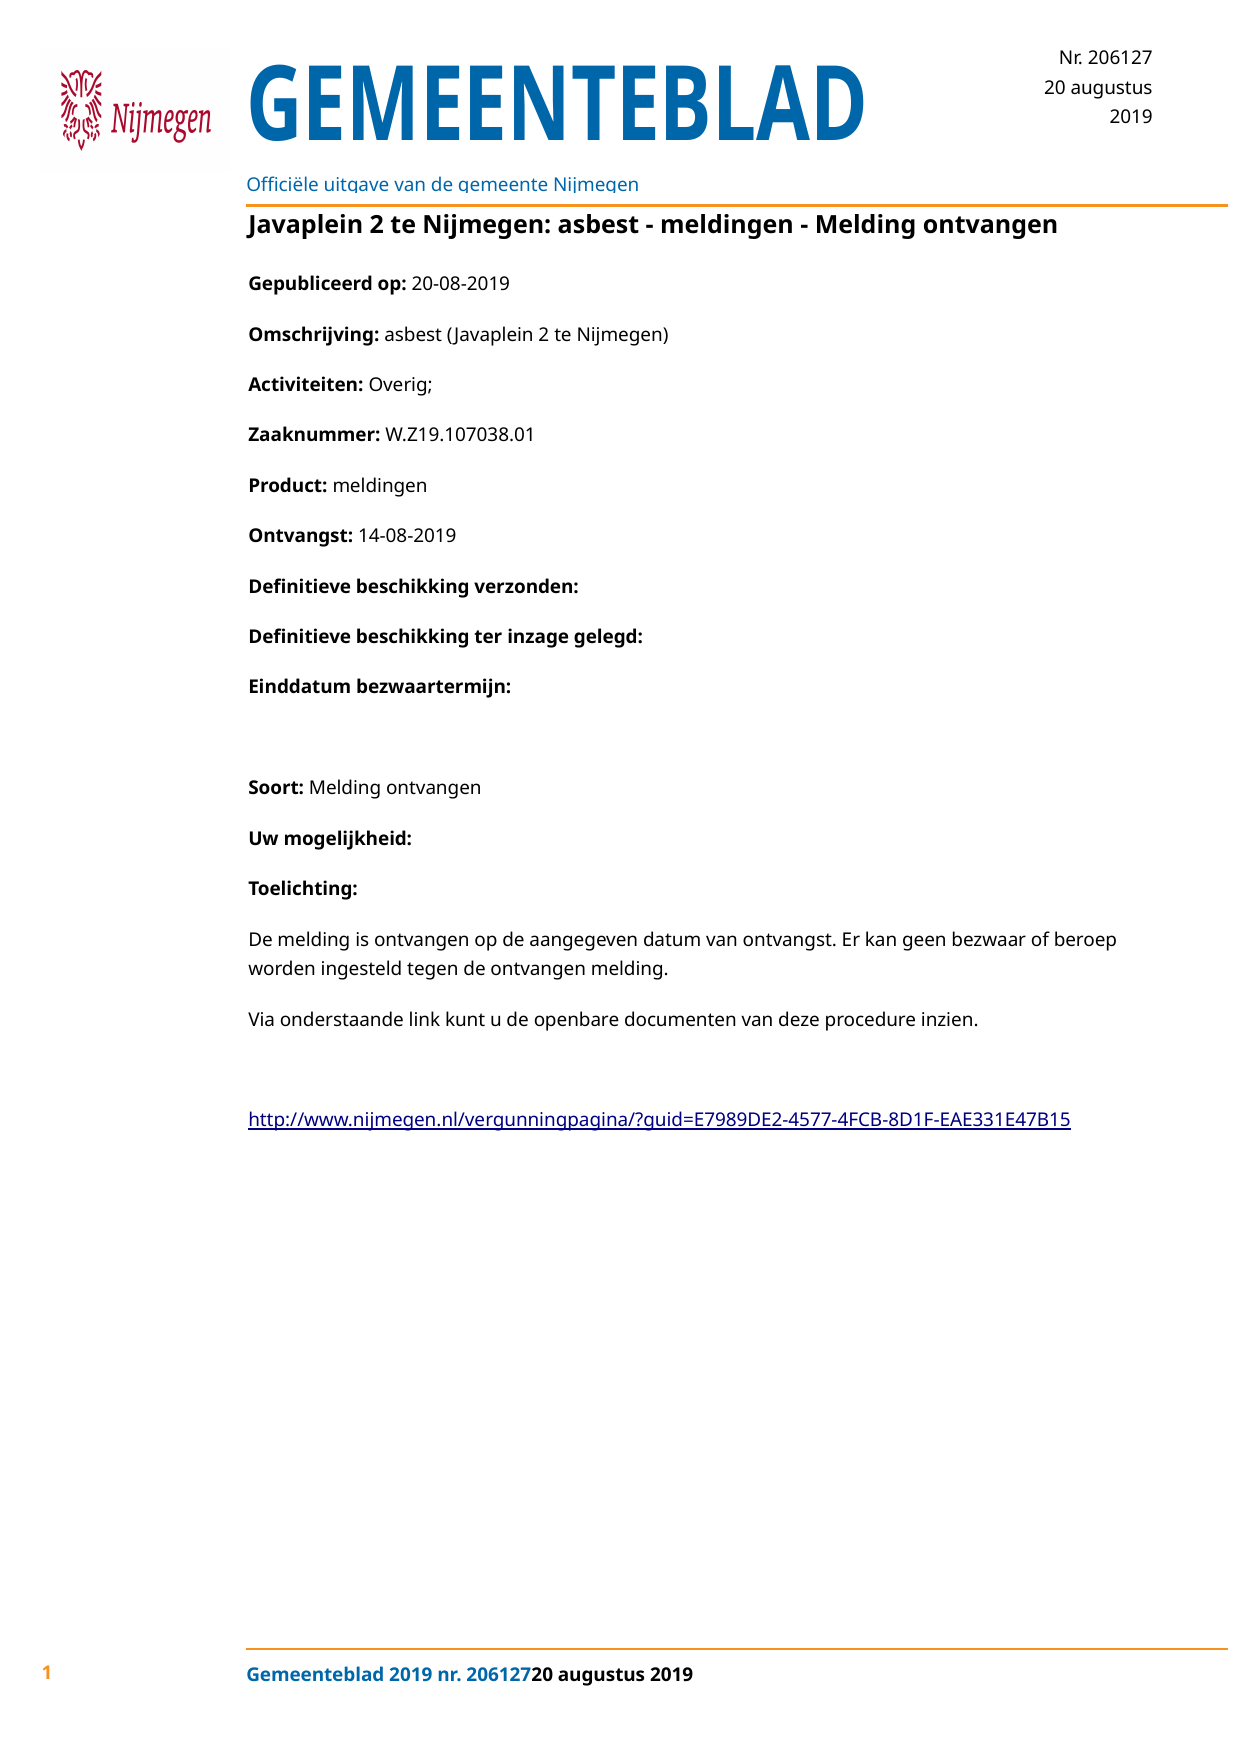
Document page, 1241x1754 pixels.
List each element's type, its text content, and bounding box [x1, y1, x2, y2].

text Definitieve beschikking ter inzage gelegd: [248, 623, 1152, 649]
text Omschrijving: asbest (Javaplein 2 te Nijmegen) [248, 321, 1152, 346]
text Toelichting: [248, 875, 1152, 901]
text Einddatum bezwaartermijn: [248, 674, 1152, 699]
text Activiteiten: Overig; [248, 371, 1152, 397]
text Via onderstaande link kunt u de openbare documenten van deze procedure inzien. [248, 1006, 1152, 1031]
text Zaaknummer: W.Z19.107038.01 [248, 422, 1152, 447]
text Soort: Melding ontvangen [248, 774, 1152, 800]
text Uw mogelijkheid: [248, 825, 1152, 851]
text Product: meldingen [248, 472, 1152, 498]
text Ontvangst: 14-08-2019 [248, 522, 1152, 548]
text Definitieve beschikking verzonden: [248, 573, 1152, 598]
text De melding is ontvangen op de aangegeven datum van ontvangst. Er kan geen bezwaar of beroep worden ingesteld tegen de ontvangen melding. [248, 926, 1152, 981]
text Gepubliceerd op: 20-08-2019 [248, 270, 1152, 296]
text Javaplein 2 te Nijmegen: asbest - meldingen - Melding ontvangen [248, 207, 1152, 241]
picture [41, 47, 231, 172]
text http://www.nijmegen.nl/vergunningpagina/?guid=E7989DE2-4577-4FCB-8D1F-EAE331E47B15 [248, 1107, 1152, 1132]
